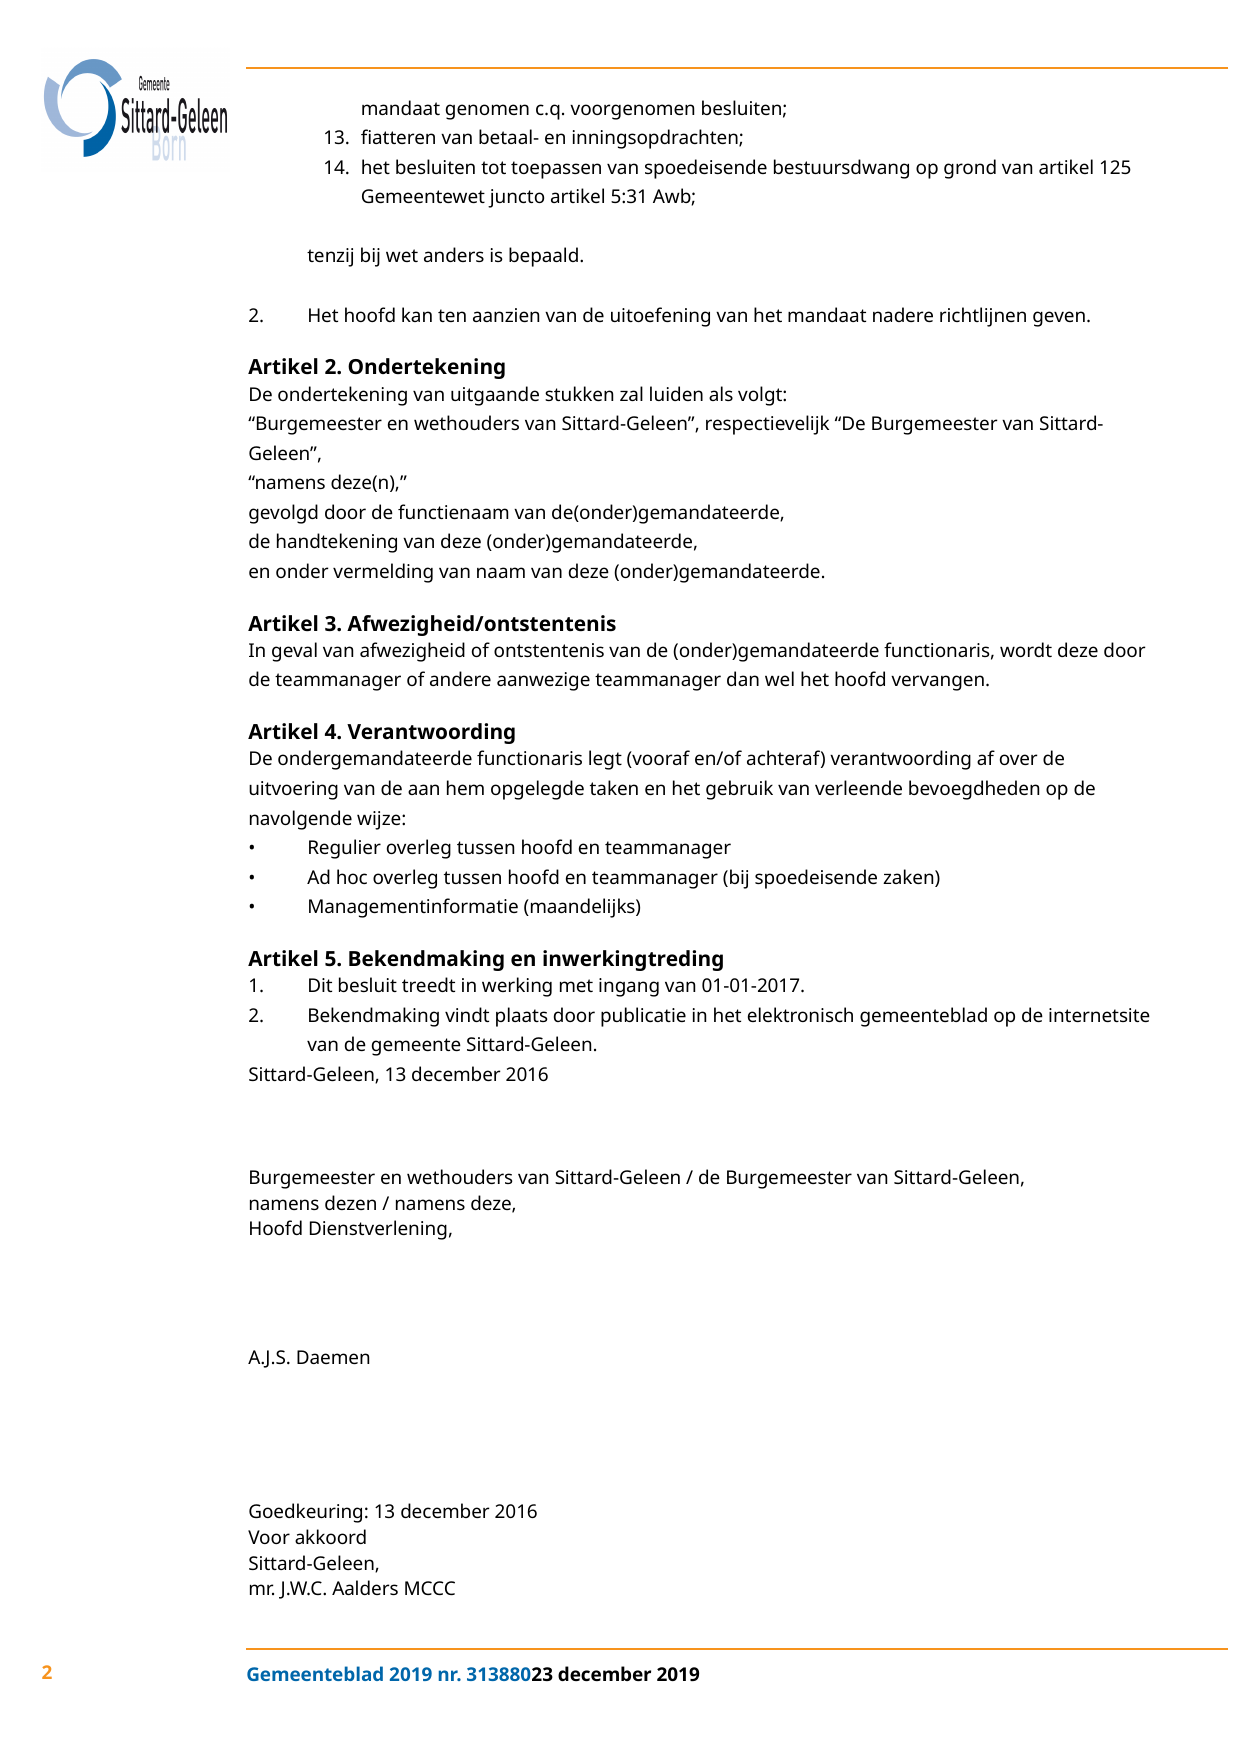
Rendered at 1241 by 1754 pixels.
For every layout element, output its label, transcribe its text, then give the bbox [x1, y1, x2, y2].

text Sittard-Geleen, 13 december 2016 [248, 1061, 1152, 1087]
list Regulier overleg tussen hoofd en teammanager [248, 834, 1152, 860]
text Artikel 4. Verantwoording [248, 717, 1152, 746]
list Managementinformatie (maandelijks) [248, 893, 1152, 919]
text Voor akkoord [248, 1524, 1152, 1550]
text namens dezen / namens deze, [248, 1190, 1152, 1215]
text “Burgemeester en wethouders van Sittard-Geleen”, respectievelijk “De Burgemeester van Sittard-Geleen”, [248, 410, 1152, 466]
text Goedkeuring: 13 december 2016 [248, 1498, 1152, 1524]
list fiatteren van betaal- en inningsopdrachten; [323, 124, 1152, 150]
list Het hoofd kan ten aanzien van de uitoefening van het mandaat nadere richtlijnen geven. [248, 302, 1152, 328]
text Sittard-Geleen, [248, 1550, 1152, 1576]
text de handtekening van deze (onder)gemandateerde, [248, 529, 1152, 554]
text A.J.S. Daemen [248, 1344, 1152, 1370]
text Artikel 5. Bekendmaking en inwerkingtreding [248, 944, 1152, 972]
list Bekendmaking vindt plaats door publicatie in het elektronisch gemeenteblad op de internetsite van de gemeente Sittard-Geleen. [248, 1002, 1152, 1057]
text De ondergemandateerde functionaris legt (vooraf en/of achteraf) verantwoording af over de uitvoering van de aan hem opgelegde taken en het gebruik van verleende bevoegdheden op de navolgende wijze: [248, 746, 1152, 830]
text mr. J.W.C. Aalders MCCC [248, 1576, 1152, 1601]
text en onder vermelding van naam van deze (onder)gemandateerde. [248, 558, 1152, 584]
text Artikel 3. Afwezigheid/ontstentenis [248, 609, 1152, 637]
text Burgemeester en wethouders van Sittard-Geleen / de Burgemeester van Sittard-Geleen, [248, 1164, 1152, 1190]
text De ondertekening van uitgaande stukken zal luiden als volgt: [248, 381, 1152, 406]
list mandaat genomen c.q. voorgenomen besluiten; [323, 95, 1152, 121]
text In geval van afwezigheid of ontstentenis van de (onder)gemandateerde functionaris, wordt deze door de teammanager of andere aanwezige teammanager dan wel het hoofd vervangen. [248, 637, 1152, 692]
text “namens deze(n),” [248, 469, 1152, 495]
list Dit besluit treedt in werking met ingang van 01-01-2017. [248, 972, 1152, 998]
text Hoofd Dienstverlening, [248, 1215, 1152, 1241]
list Ad hoc overleg tussen hoofd en teammanager (bij spoedeisende zaken) [248, 864, 1152, 889]
list tenzij bij wet anders is bepaald. [248, 243, 1152, 268]
picture [41, 47, 231, 172]
list het besluiten tot toepassen van spoedeisende bestuursdwang op grond van artikel 125 Gemeentewet juncto artikel 5:31 Awb; [323, 154, 1152, 209]
text Artikel 2. Ondertekening [248, 352, 1152, 381]
text gevolgd door de functienaam van de(onder)gemandateerde, [248, 499, 1152, 525]
